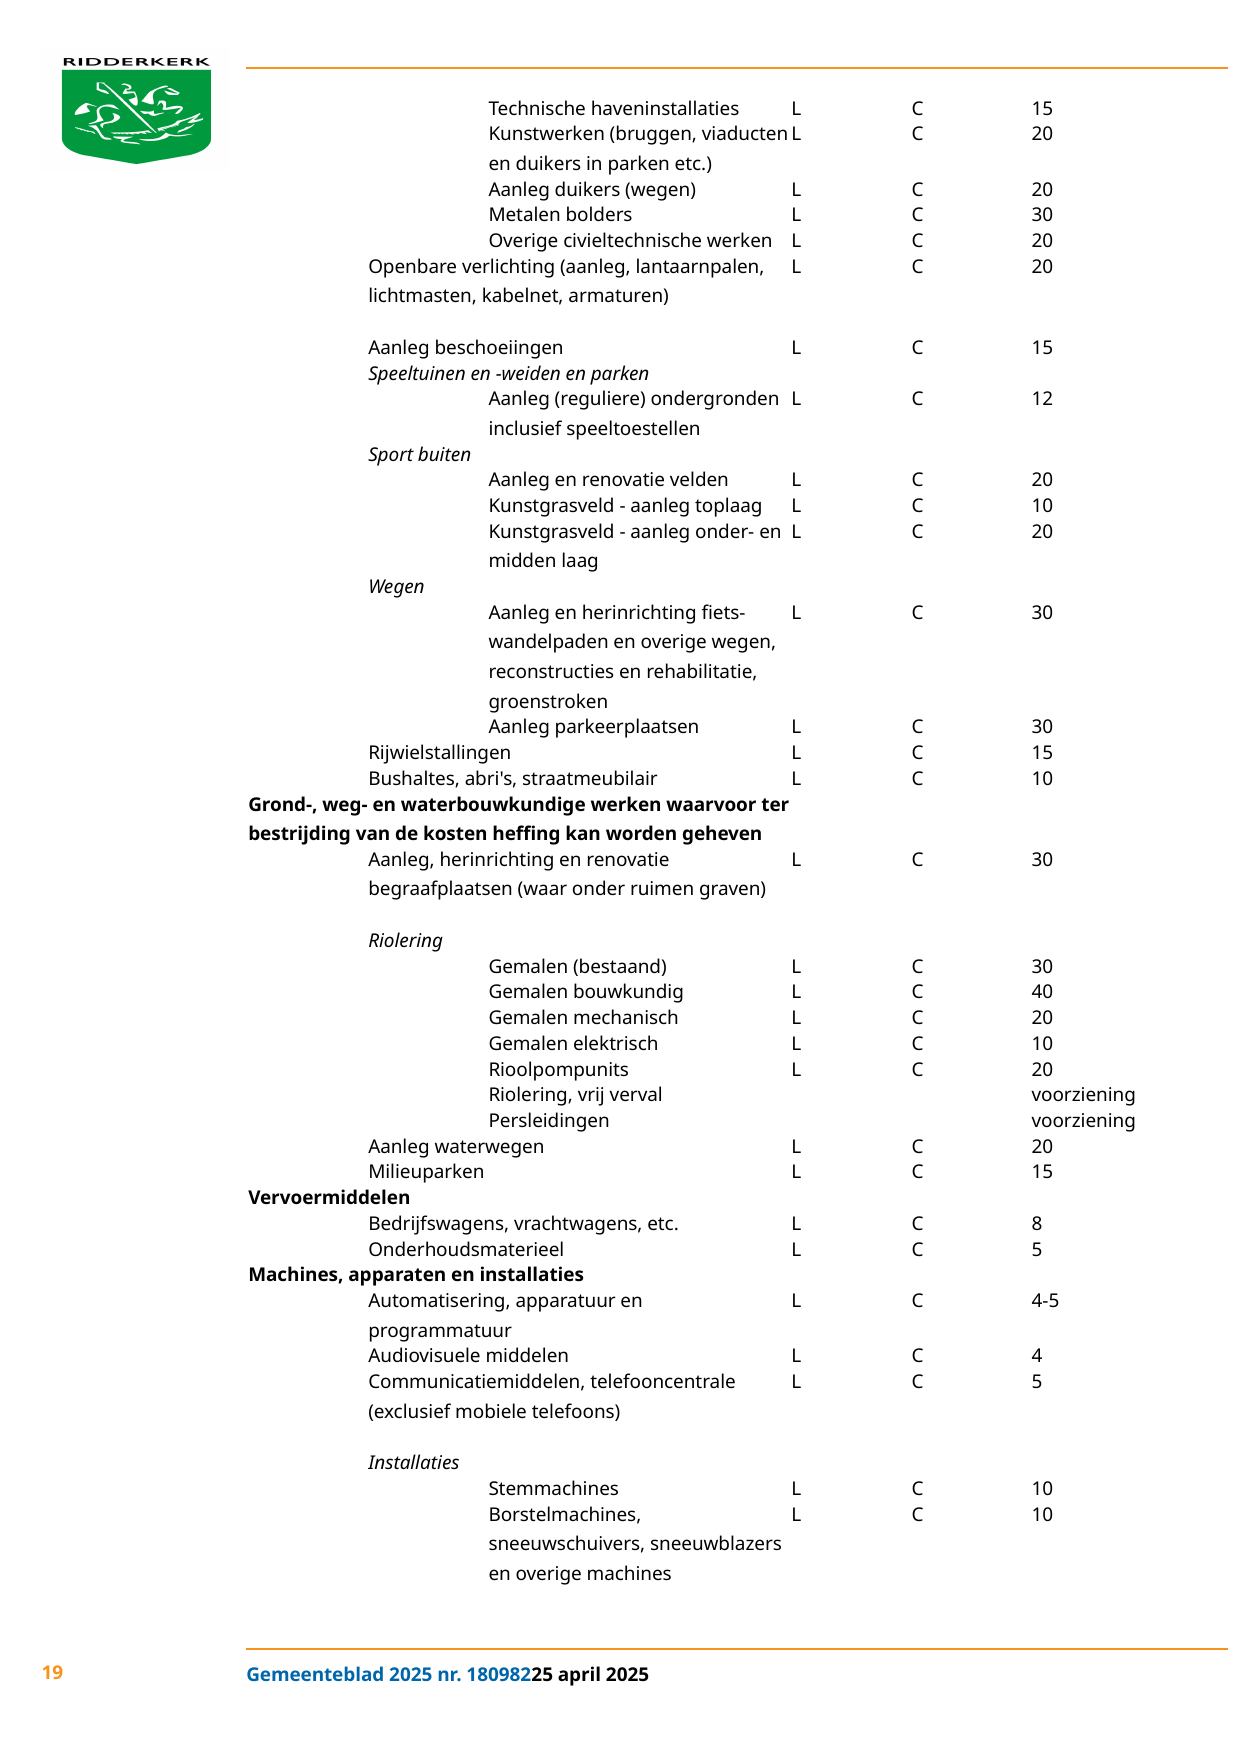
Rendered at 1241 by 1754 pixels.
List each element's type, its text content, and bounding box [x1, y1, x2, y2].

table_cell Gemalen mechanisch [488, 1004, 791, 1030]
table_cell Aanleg duikers (wegen) [488, 176, 791, 202]
table_cell [248, 1081, 368, 1107]
table_cell C [911, 1368, 1031, 1424]
table_cell 4 [1031, 1343, 1152, 1368]
table_cell [791, 901, 911, 927]
table_cell Aanleg beschoeiingen [368, 334, 791, 360]
table_cell [248, 1343, 368, 1368]
table_cell L [791, 1501, 911, 1586]
table_cell [911, 1184, 1031, 1210]
table_cell [368, 227, 488, 253]
table_cell [248, 846, 368, 901]
table_cell [791, 791, 911, 846]
table_cell 30 [1031, 714, 1152, 739]
table_cell [791, 441, 911, 467]
table_cell Gemalen bouwkundig [488, 979, 791, 1004]
table_cell L [791, 386, 911, 441]
table_cell [368, 1107, 488, 1133]
table_cell 20 [1031, 176, 1152, 202]
table_cell Aanleg parkeerplaatsen [488, 714, 791, 739]
picture [41, 47, 231, 172]
table_cell [248, 95, 368, 121]
table_cell 20 [1031, 1133, 1152, 1159]
table_cell C [911, 467, 1031, 492]
table_cell [248, 253, 368, 308]
table_cell [368, 1056, 488, 1081]
table_cell [248, 360, 368, 386]
table_cell 5 [1031, 1236, 1152, 1262]
table_cell 30 [1031, 599, 1152, 713]
table_cell Bushaltes, abri's, straatmeubilair [368, 765, 791, 791]
table_cell C [911, 1133, 1031, 1159]
table_cell [368, 492, 488, 518]
table_cell C [911, 1287, 1031, 1343]
table_cell L [791, 1287, 911, 1343]
table_cell Openbare verlichting (aanleg, lantaarnpalen, lichtmasten, kabelnet, armaturen) [368, 253, 791, 308]
table_cell L [791, 1210, 911, 1236]
table_cell voorziening [1031, 1107, 1152, 1133]
table_cell L [791, 739, 911, 765]
table_cell C [911, 1159, 1031, 1184]
table_cell C [911, 386, 1031, 441]
table_cell [248, 1236, 368, 1262]
table_cell [368, 901, 791, 927]
table_cell L [791, 253, 911, 308]
table_cell [248, 714, 368, 739]
table_cell C [911, 1501, 1031, 1586]
table_cell C [911, 1236, 1031, 1262]
table_cell C [911, 121, 1031, 176]
table_cell [368, 1004, 488, 1030]
table_cell Machines, apparaten en installaties [248, 1262, 791, 1287]
table_cell [368, 1475, 488, 1501]
table_cell Audiovisuele middelen [368, 1343, 791, 1368]
table_cell [1031, 791, 1152, 846]
table_cell [248, 121, 368, 176]
table_cell 15 [1031, 739, 1152, 765]
table_cell C [911, 1210, 1031, 1236]
table_cell Speeltuinen en -weiden en parken [368, 360, 791, 386]
table_cell 15 [1031, 334, 1152, 360]
table_cell [1031, 360, 1152, 386]
table_cell [368, 518, 488, 573]
table_cell [791, 1081, 911, 1107]
table_cell C [911, 846, 1031, 901]
table_cell [1031, 1586, 1152, 1611]
table_cell [248, 927, 368, 953]
table_cell [1031, 573, 1152, 599]
table_cell [248, 467, 368, 492]
table_cell Grond-, weg- en waterbouwkundige werken waarvoor ter bestrijding van de kosten heffing kan worden geheven [248, 791, 791, 846]
table_cell [791, 927, 911, 953]
table_cell 15 [1031, 1159, 1152, 1184]
table_cell Persleidingen [488, 1107, 791, 1133]
table_cell [791, 1424, 911, 1449]
table_cell Riolering, vrij verval [488, 1081, 791, 1107]
table_cell Aanleg en herinrichting fiets- wandelpaden en overige wegen, reconstructies en rehabilitatie, groenstroken [488, 599, 791, 713]
table_cell [1031, 1184, 1152, 1210]
table_cell 20 [1031, 1056, 1152, 1081]
table_cell [248, 979, 368, 1004]
table_cell [911, 1262, 1031, 1287]
table_cell L [791, 518, 911, 573]
table_cell [248, 518, 368, 573]
table_cell C [911, 765, 1031, 791]
table_cell Milieuparken [368, 1159, 791, 1184]
table_cell [368, 599, 488, 713]
table_cell L [791, 1368, 911, 1424]
table_cell L [791, 714, 911, 739]
table_cell voorziening [1031, 1081, 1152, 1107]
table_cell [1031, 1262, 1152, 1287]
table_cell [368, 202, 488, 227]
table_cell [911, 1107, 1031, 1133]
table_cell [368, 1081, 488, 1107]
table_cell [791, 1586, 911, 1611]
table_cell Onderhoudsmaterieel [368, 1236, 791, 1262]
table_cell 10 [1031, 1475, 1152, 1501]
table_cell [791, 1262, 911, 1287]
table_cell 20 [1031, 518, 1152, 573]
table_cell C [911, 714, 1031, 739]
table_cell C [911, 202, 1031, 227]
table_cell 10 [1031, 765, 1152, 791]
table_cell L [791, 1343, 911, 1368]
table_cell 10 [1031, 1030, 1152, 1056]
table_cell Sport buiten [368, 441, 791, 467]
table_cell 8 [1031, 1210, 1152, 1236]
table_cell [248, 1056, 368, 1081]
table_cell [368, 467, 488, 492]
table_cell [911, 901, 1031, 927]
table_cell [248, 334, 368, 360]
table_cell [791, 1107, 911, 1133]
table_cell [368, 308, 791, 334]
table_cell 20 [1031, 1004, 1152, 1030]
table_cell C [911, 953, 1031, 978]
table_cell L [791, 599, 911, 713]
table_cell L [791, 1475, 911, 1501]
table_cell Kunstgrasveld - aanleg toplaag [488, 492, 791, 518]
table_cell [248, 227, 368, 253]
table_cell [248, 1004, 368, 1030]
table_cell Aanleg en renovatie velden [488, 467, 791, 492]
table_cell [911, 360, 1031, 386]
table_cell Aanleg, herinrichting en renovatie begraafplaatsen (waar onder ruimen graven) [368, 846, 791, 901]
table_cell [248, 308, 368, 334]
table_cell Aanleg (reguliere) ondergronden inclusief speeltoestellen [488, 386, 791, 441]
table_cell C [911, 599, 1031, 713]
table_cell L [791, 1056, 911, 1081]
table_cell 5 [1031, 1368, 1152, 1424]
table_cell [1031, 901, 1152, 927]
table_cell Kunstwerken (bruggen, viaducten en duikers in parken etc.) [488, 121, 791, 176]
table_cell C [911, 518, 1031, 573]
table_cell Aanleg waterwegen [368, 1133, 791, 1159]
table_cell 10 [1031, 1501, 1152, 1586]
table_cell [248, 599, 368, 713]
table_cell C [911, 739, 1031, 765]
table_cell [791, 573, 911, 599]
table_cell Borstelmachines, sneeuwschuivers, sneeuwblazers en overige machines [488, 1501, 791, 1586]
table_cell Rioolpompunits [488, 1056, 791, 1081]
table_cell L [791, 1236, 911, 1262]
table_cell [368, 979, 488, 1004]
table_cell Metalen bolders [488, 202, 791, 227]
table_cell [248, 176, 368, 202]
table_cell [248, 1449, 368, 1475]
table_cell C [911, 227, 1031, 253]
table_cell [911, 573, 1031, 599]
table_cell Automatisering, apparatuur en programmatuur [368, 1287, 791, 1343]
table_cell 20 [1031, 227, 1152, 253]
table_cell [911, 927, 1031, 953]
table_cell Stemmachines [488, 1475, 791, 1501]
table_cell [791, 1184, 911, 1210]
table_cell C [911, 253, 1031, 308]
table_cell [248, 1030, 368, 1056]
table_cell L [791, 121, 911, 176]
table_cell [368, 176, 488, 202]
table_cell L [791, 227, 911, 253]
table_cell Technische haveninstallaties [488, 95, 791, 121]
table_cell L [791, 765, 911, 791]
table_cell 15 [1031, 95, 1152, 121]
table_cell L [791, 334, 911, 360]
table_cell [791, 360, 911, 386]
table_cell [248, 1501, 368, 1586]
table_cell [368, 386, 488, 441]
table_cell L [791, 846, 911, 901]
table_cell Gemalen (bestaand) [488, 953, 791, 978]
table_cell Communicatiemiddelen, telefooncentrale (exclusief mobiele telefoons) [368, 1368, 791, 1424]
table_cell [248, 1475, 368, 1501]
table_cell [368, 953, 488, 978]
table_cell Installaties [368, 1449, 791, 1475]
table_cell [248, 1159, 368, 1184]
table_cell [368, 714, 488, 739]
table_cell 20 [1031, 467, 1152, 492]
table_cell C [911, 95, 1031, 121]
table_cell [248, 573, 368, 599]
table_cell [791, 308, 911, 334]
table_cell [368, 1030, 488, 1056]
table_cell [911, 1424, 1031, 1449]
table_cell L [791, 979, 911, 1004]
table_cell Gemalen elektrisch [488, 1030, 791, 1056]
table_cell Rijwielstallingen [368, 739, 791, 765]
table_cell L [791, 95, 911, 121]
table_cell C [911, 1056, 1031, 1081]
table_cell [1031, 1424, 1152, 1449]
table_cell L [791, 467, 911, 492]
table_cell [248, 1368, 368, 1424]
table_cell [911, 1586, 1031, 1611]
table_cell Vervoermiddelen [248, 1184, 791, 1210]
table_cell L [791, 202, 911, 227]
table_cell L [791, 1133, 911, 1159]
table_cell [911, 308, 1031, 334]
table_cell 4-5 [1031, 1287, 1152, 1343]
table_cell C [911, 1030, 1031, 1056]
table_cell C [911, 176, 1031, 202]
table_cell 20 [1031, 253, 1152, 308]
table_cell [248, 1287, 368, 1343]
table_cell [248, 901, 368, 927]
table_cell [248, 1424, 368, 1449]
table_cell [911, 791, 1031, 846]
table_cell [248, 441, 368, 467]
table_cell C [911, 979, 1031, 1004]
table_cell [368, 1586, 488, 1611]
table_cell C [911, 1343, 1031, 1368]
table_cell [248, 492, 368, 518]
table_cell 30 [1031, 953, 1152, 978]
table_cell [911, 441, 1031, 467]
table_cell 30 [1031, 202, 1152, 227]
table_cell L [791, 953, 911, 978]
table_cell [911, 1081, 1031, 1107]
table_cell Wegen [368, 573, 791, 599]
table_cell Riolering [368, 927, 791, 953]
table_cell C [911, 492, 1031, 518]
table_cell [248, 953, 368, 978]
table_cell [911, 1449, 1031, 1475]
table_cell [248, 386, 368, 441]
table_cell [368, 1501, 488, 1586]
table_cell [248, 1107, 368, 1133]
table_cell Bedrijfswagens, vrachtwagens, etc. [368, 1210, 791, 1236]
table_cell [248, 765, 368, 791]
table_cell [248, 1133, 368, 1159]
table_cell [368, 1424, 791, 1449]
table_cell 12 [1031, 386, 1152, 441]
table_cell [1031, 441, 1152, 467]
table_cell 30 [1031, 846, 1152, 901]
table_cell [248, 1586, 368, 1611]
table_cell [488, 1586, 791, 1611]
table_cell [1031, 308, 1152, 334]
table_cell C [911, 334, 1031, 360]
table_cell [791, 1449, 911, 1475]
table_cell L [791, 1159, 911, 1184]
table_cell Kunstgrasveld - aanleg onder- en midden laag [488, 518, 791, 573]
table_cell 10 [1031, 492, 1152, 518]
table_cell C [911, 1475, 1031, 1501]
table_cell [1031, 927, 1152, 953]
table_cell [248, 739, 368, 765]
table_cell C [911, 1004, 1031, 1030]
table_cell [368, 95, 488, 121]
table_cell 40 [1031, 979, 1152, 1004]
table_cell [1031, 1449, 1152, 1475]
table_cell L [791, 176, 911, 202]
table_cell [368, 121, 488, 176]
table_cell L [791, 1004, 911, 1030]
table_cell L [791, 1030, 911, 1056]
table_cell Overige civieltechnische werken [488, 227, 791, 253]
table_cell [248, 1210, 368, 1236]
table_cell [248, 202, 368, 227]
table_cell 20 [1031, 121, 1152, 176]
table_cell L [791, 492, 911, 518]
